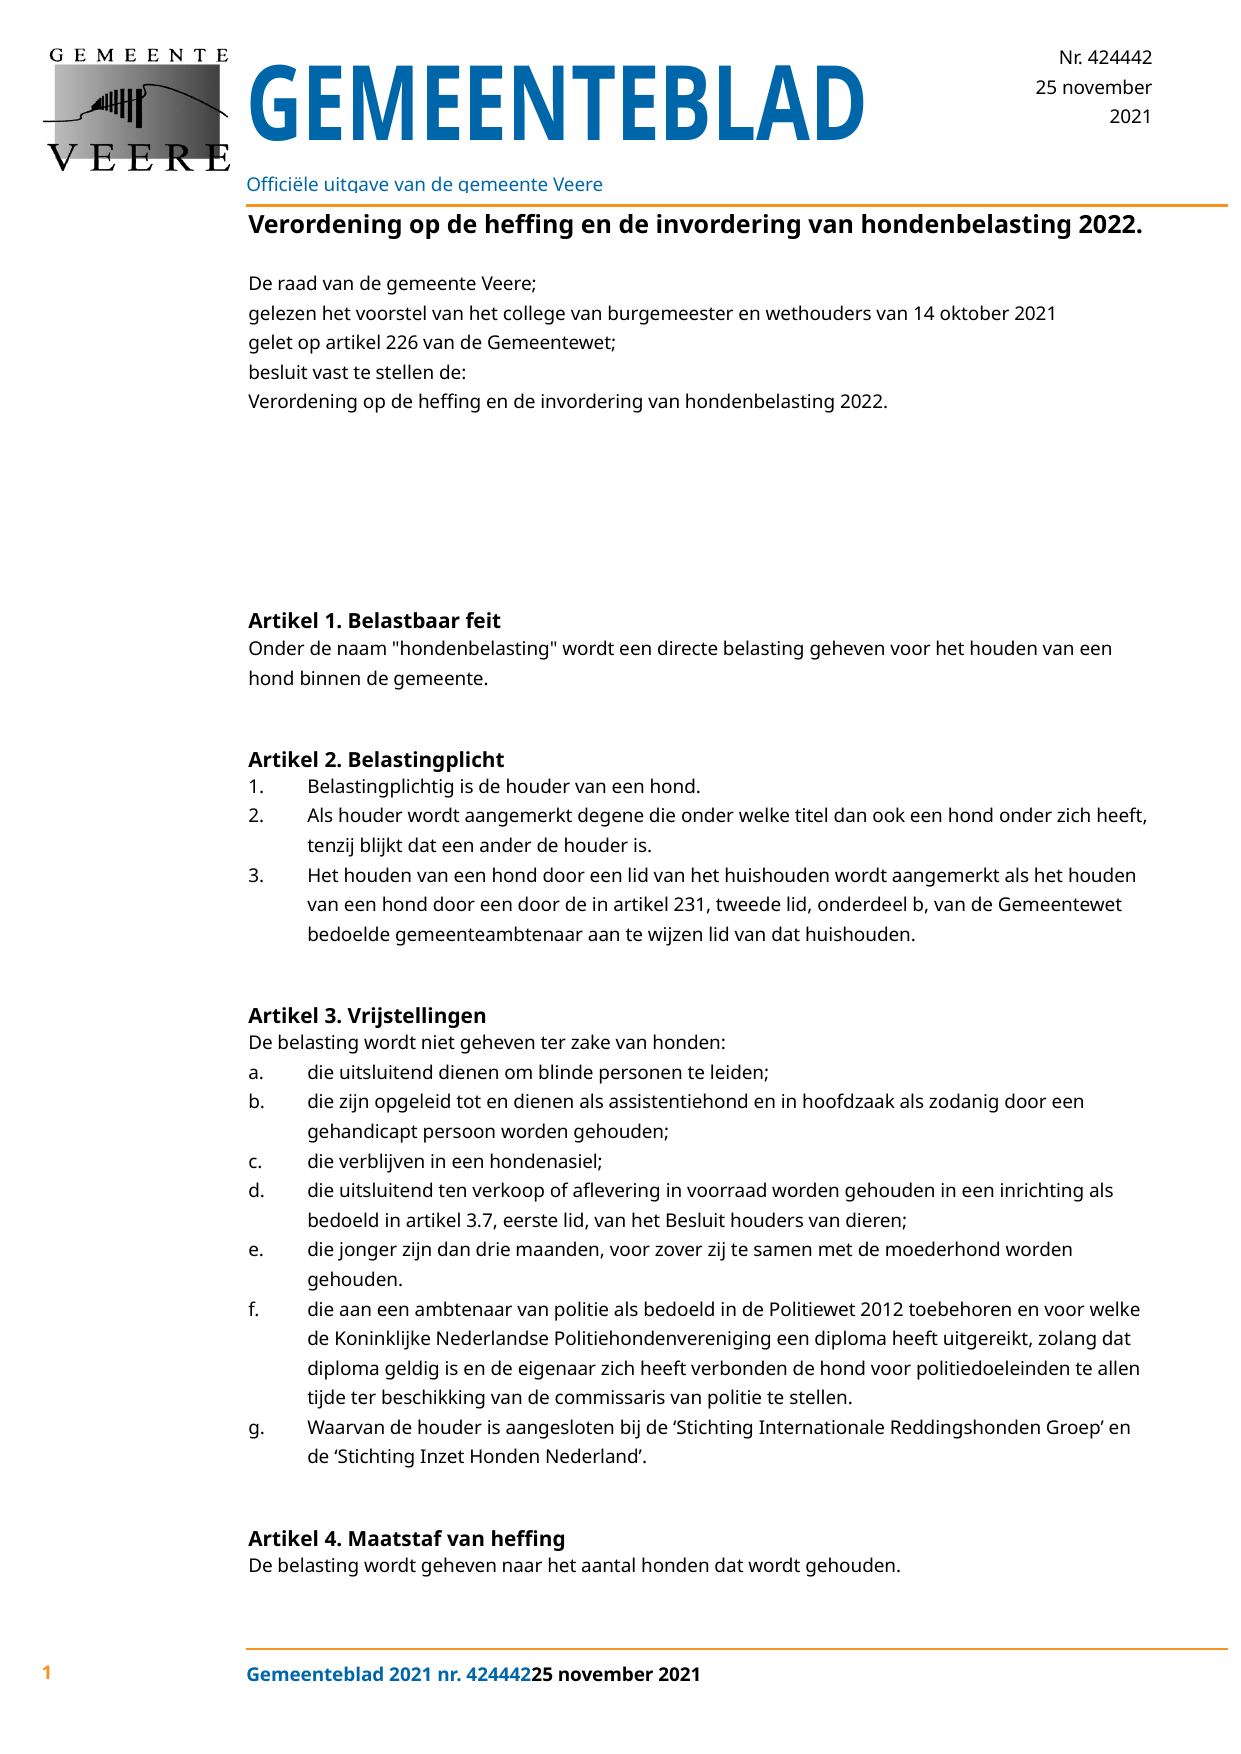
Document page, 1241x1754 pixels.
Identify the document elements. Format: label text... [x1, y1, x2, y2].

text Onder de naam "hondenbelasting" wordt een directe belasting geheven voor het houden van een hond binnen de gemeente. [248, 635, 1152, 690]
text gelet op artikel 226 van de Gemeentewet; [248, 329, 1152, 355]
picture [41, 47, 231, 172]
text De belasting wordt geheven naar het aantal honden dat wordt gehouden. [248, 1552, 1152, 1578]
list Als houder wordt aangemerkt degene die onder welke titel dan ook een hond onder zich heeft, tenzij blijkt dat een ander de houder is. [248, 803, 1152, 858]
list die aan een ambtenaar van politie als bedoeld in de Politiewet 2012 toebehoren en voor welke de Koninklijke Nederlandse Politiehondenvereniging een diploma heeft uitgereikt, zolang dat diploma geldig is en de eigenaar zich heeft verbonden de hond voor politiedoeleinden te allen tijde ter beschikking van de commissaris van politie te stellen. [248, 1296, 1152, 1410]
text Artikel 1. Belastbaar feit [248, 607, 1152, 635]
list Waarvan de houder is aangesloten bij de ‘Stichting Internationale Reddingshonden Groep’ en de ‘Stichting Inzet Honden Nederland’. [248, 1414, 1152, 1469]
text Verordening op de heffing en de invordering van hondenbelasting 2022. [248, 389, 1152, 414]
list die zijn opgeleid tot en dienen als assistentiehond en in hoofdzaak als zodanig door een gehandicapt persoon worden gehouden; [248, 1089, 1152, 1144]
list die uitsluitend ten verkoop of aflevering in voorraad worden gehouden in een inrichting als bedoeld in artikel 3.7, eerste lid, van het Besluit houders van dieren; [248, 1177, 1152, 1233]
text De belasting wordt niet geheven ter zake van honden: [248, 1029, 1152, 1055]
text Artikel 4. Maatstaf van heffing [248, 1524, 1152, 1552]
list Belastingplichtig is de houder van een hond. [248, 773, 1152, 799]
text besluit vast te stellen de: [248, 359, 1152, 385]
text Verordening op de heffing en de invordering van hondenbelasting 2022. [248, 207, 1152, 241]
list die uitsluitend dienen om blinde personen te leiden; [248, 1059, 1152, 1085]
text De raad van de gemeente Veere; [248, 270, 1152, 296]
text Artikel 3. Vrijstellingen [248, 1001, 1152, 1029]
text Artikel 2. Belastingplicht [248, 745, 1152, 773]
list die verblijven in een hondenasiel; [248, 1148, 1152, 1173]
list die jonger zijn dan drie maanden, voor zover zij te samen met de moederhond worden gehouden. [248, 1237, 1152, 1292]
list Het houden van een hond door een lid van het huishouden wordt aangemerkt als het houden van een hond door een door de in artikel 231, tweede lid, onderdeel b, van de Gemeentewet bedoelde gemeenteambtenaar aan te wijzen lid van dat huishouden. [248, 862, 1152, 947]
text gelezen het voorstel van het college van burgemeester en wethouders van 14 oktober 2021 [248, 300, 1152, 326]
